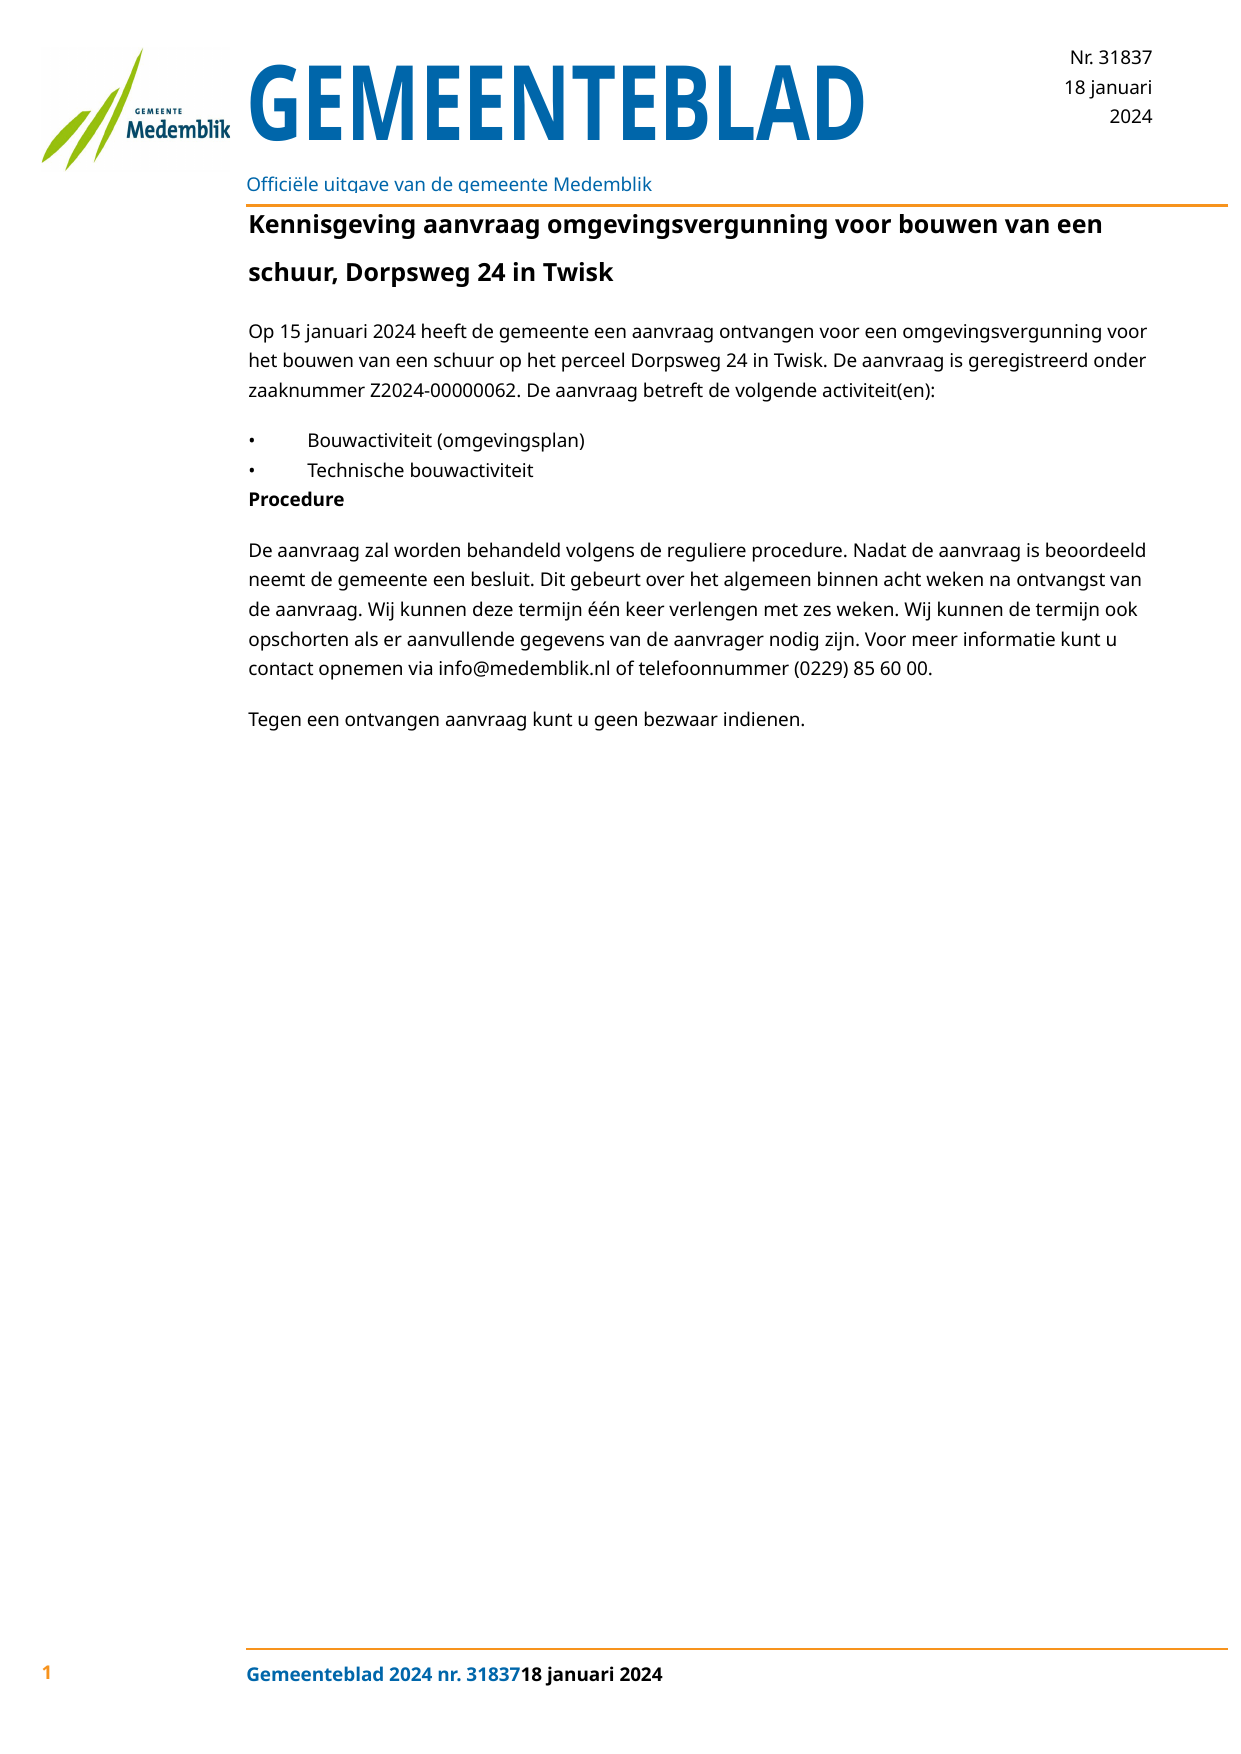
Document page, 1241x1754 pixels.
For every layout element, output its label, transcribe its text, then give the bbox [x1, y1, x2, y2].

list Technische bouwactiviteit [248, 457, 1152, 483]
text Op 15 januari 2024 heeft de gemeente een aanvraag ontvangen voor een omgevingsvergunning voor het bouwen van een schuur op het perceel Dorpsweg 24 in Twisk. De aanvraag is geregistreerd onder zaaknummer Z2024-00000062. De aanvraag betreft de volgende activiteit(en): [248, 318, 1152, 403]
text De aanvraag zal worden behandeld volgens de reguliere procedure. Nadat de aanvraag is beoordeeld neemt de gemeente een besluit. Dit gebeurt over het algemeen binnen acht weken na ontvangst van de aanvraag. Wij kunnen deze termijn één keer verlengen met zes weken. Wij kunnen de termijn ook opschorten als er aanvullende gegevens van de aanvrager nodig zijn. Voor meer informatie kunt u contact opnemen via info@medemblik.nl of telefoonnummer (0229) 85 60 00. [248, 537, 1152, 681]
list Bouwactiviteit (omgevingsplan) [248, 427, 1152, 453]
text Procedure [248, 487, 1152, 512]
text Kennisgeving aanvraag omgevingsvergunning voor bouwen van een schuur, Dorpsweg 24 in Twisk [248, 207, 1152, 288]
picture [41, 47, 231, 172]
text Tegen een ontvangen aanvraag kunt u geen bezwaar indienen. [248, 706, 1152, 732]
